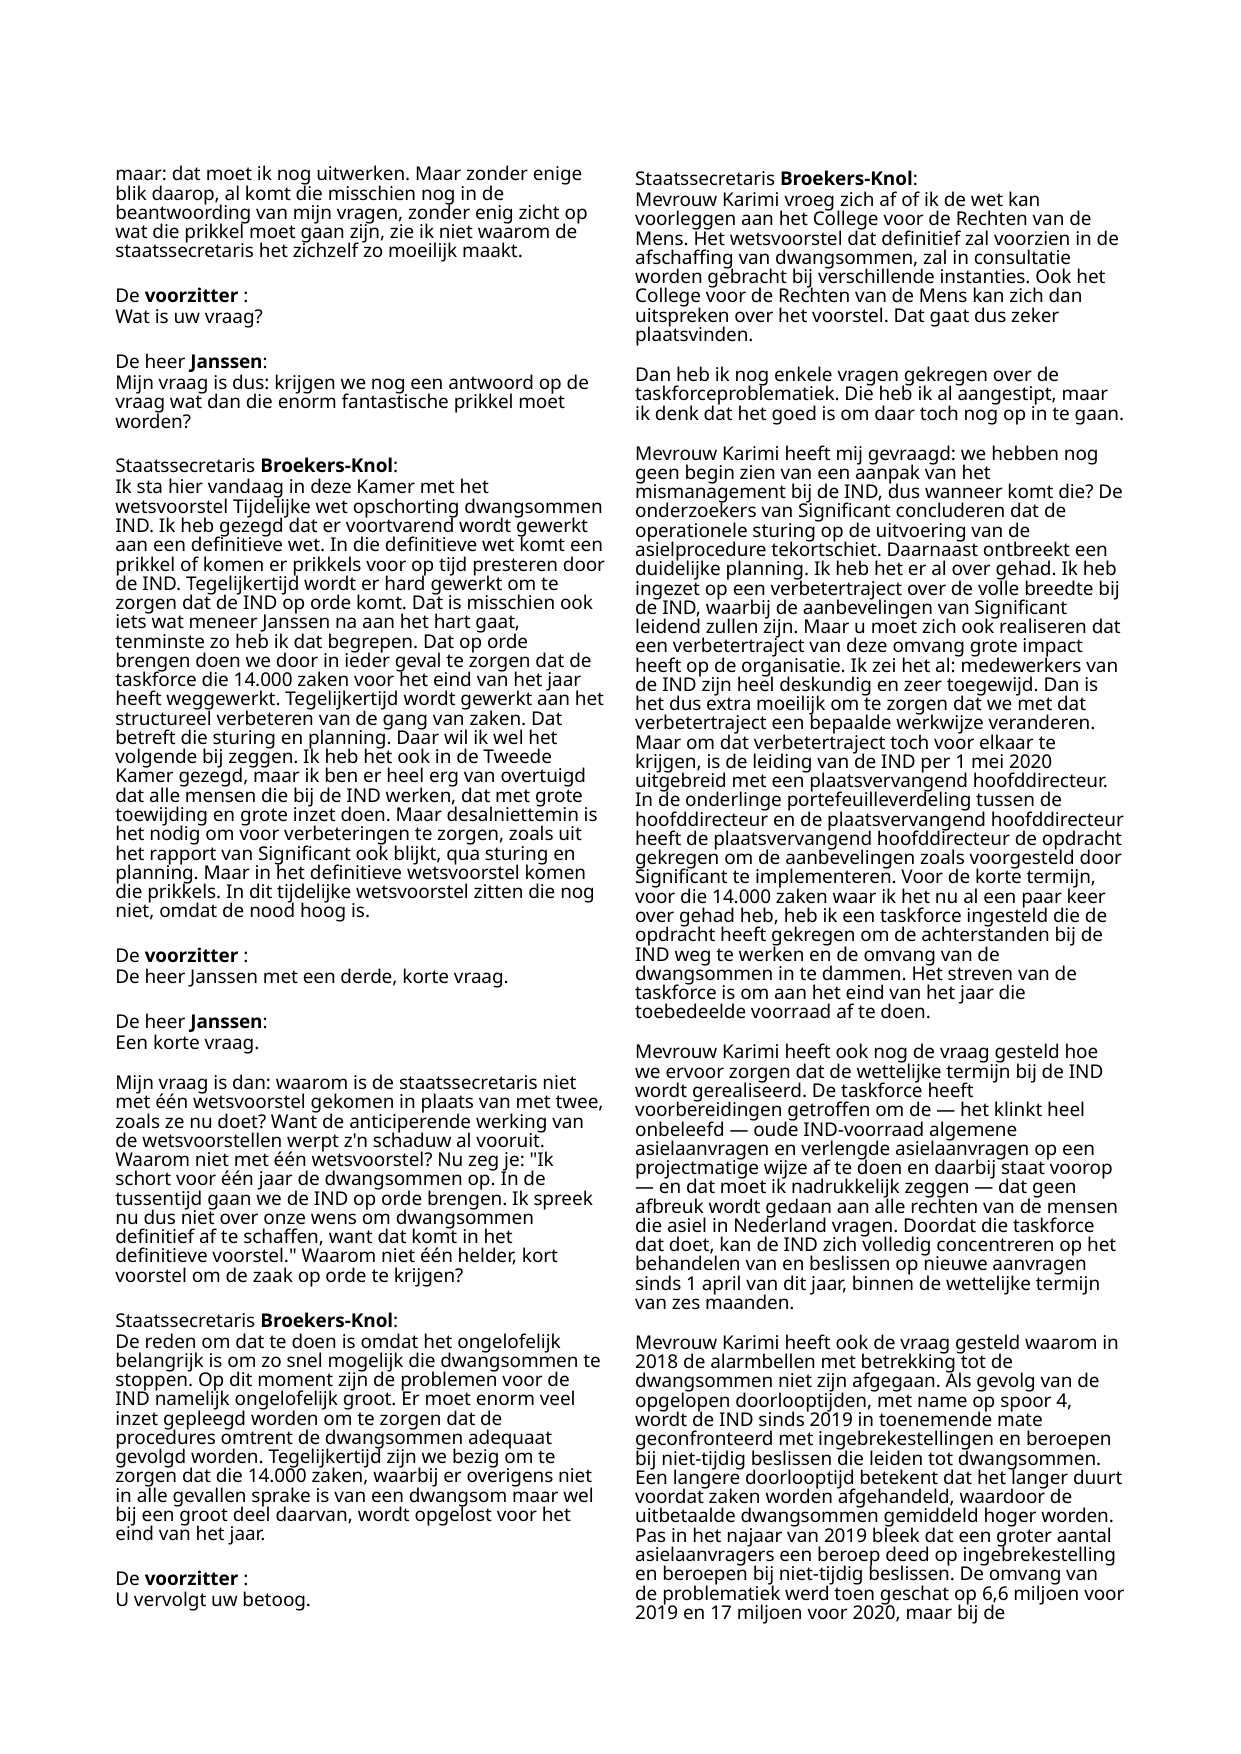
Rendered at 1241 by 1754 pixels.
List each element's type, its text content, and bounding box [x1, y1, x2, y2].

text De voorzitter : [115, 1565, 605, 1591]
text Ik sta hier vandaag in deze Kamer met het wetsvoorstel Tijdelijke wet opschorting dwangsommen IND. Ik heb gezegd dat er voortvarend wordt gewerkt aan een definitieve wet. In die definitieve wet komt een prikkel of komen er prikkels voor op tijd presteren door de IND. Tegelijkertijd wordt er hard gewerkt om te zorgen dat de IND op orde komt. Dat is misschien ook iets wat meneer Janssen na aan het hart gaat, tenminste zo heb ik dat begrepen. Dat op orde brengen doen we door in ieder geval te zorgen dat de taskforce die 14.000 zaken voor het eind van het jaar heeft weggewerkt. Tegelijkertijd wordt gewerkt aan het structureel verbeteren van de gang van zaken. Dat betreft die sturing en planning. Daar wil ik wel het volgende bij zeggen. Ik heb het ook in de Tweede Kamer gezegd, maar ik ben er heel erg van overtuigd dat alle mensen die bij de IND werken, dat met grote toewijding en grote inzet doen. Maar desalniettemin is het nodig om voor verbeteringen te zorgen, zoals uit het rapport van Significant ook blijkt, qua sturing en planning. Maar in het definitieve wetsvoorstel komen die prikkels. In dit tijdelijke wetsvoorstel zitten die nog niet, omdat de nood hoog is. [115, 478, 605, 922]
text Mijn vraag is dan: waarom is de staatssecretaris niet met één wetsvoorstel gekomen in plaats van met twee, zoals ze nu doet? Want de anticiperende werking van de wetsvoorstellen werpt z'n schaduw al vooruit. Waarom niet met één wetsvoorstel? Nu zeg je: "Ik schort voor één jaar de dwangsommen op. In de tussentijd gaan we de IND op orde brengen. Ik spreek nu dus niet over onze wens om dwangsommen definitief af te schaffen, want dat komt in het definitieve voorstel." Waarom niet één helder, kort voorstel om de zaak op orde te krijgen? [115, 1074, 605, 1286]
text Een korte vraag. [115, 1034, 605, 1053]
text De heer Janssen met een derde, korte vraag. [115, 968, 605, 987]
text Mevrouw Karimi vroeg zich af of ik de wet kan voorleggen aan het College voor de Rechten van de Mens. Het wetsvoorstel dat definitief zal voorzien in de afschaffing van dwangsommen, zal in consultatie worden gebracht bij verschillende instanties. Ook het College voor de Rechten van de Mens kan zich dan uitspreken over het voorstel. Dat gaat dus zeker plaatsvinden. [635, 191, 1125, 345]
text De voorzitter : [115, 282, 605, 308]
text Mevrouw Karimi heeft ook de vraag gesteld waarom in 2018 de alarmbellen met betrekking tot de dwangsommen niet zijn afgegaan. Als gevolg van de opgelopen doorlooptijden, met name op spoor 4, wordt de IND sinds 2019 in toenemende mate geconfronteerd met ingebrekestellingen en beroepen bij niet-tijdig beslissen die leiden tot dwangsommen. Een langere doorlooptijd betekent dat het langer duurt voordat zaken worden afgehandeld, waardoor de uitbetaalde dwangsommen gemiddeld hoger worden. Pas in het najaar van 2019 bleek dat een groter aantal asielaanvragers een beroep deed op ingebrekestelling en beroepen bij niet-tijdig beslissen. De omvang van de problematiek werd toen geschat op 6,6 miljoen voor 2019 en 17 miljoen voor 2020, maar bij de [635, 1334, 1125, 1623]
text De voorzitter : [115, 942, 605, 968]
text Dan heb ik nog enkele vragen gekregen over de taskforceproblematiek. Die heb ik al aangestipt, maar ik denk dat het goed is om daar toch nog op in te gaan. [635, 366, 1125, 424]
text Mevrouw Karimi heeft ook nog de vraag gesteld hoe we ervoor zorgen dat de wettelijke termijn bij de IND wordt gerealiseerd. De taskforce heeft voorbereidingen getroffen om de — het klinkt heel onbeleefd — oude IND-voorraad algemene asielaanvragen en verlengde asielaanvragen op een projectmatige wijze af te doen en daarbij staat voorop — en dat moet ik nadrukkelijk zeggen — dat geen afbreuk wordt gedaan aan alle rechten van de mensen die asiel in Nederland vragen. Doordat die taskforce dat doet, kan de IND zich volledig concentreren op het behandelen van en beslissen op nieuwe aanvragen sinds 1 april van dit jaar, binnen de wettelijke termijn van zes maanden. [635, 1043, 1125, 1313]
text maar: dat moet ik nog uitwerken. Maar zonder enige blik daarop, al komt die misschien nog in de beantwoording van mijn vragen, zonder enig zicht op wat die prikkel moet gaan zijn, zie ik niet waarom de staatssecretaris het zichzelf zo moeilijk maakt. [115, 165, 605, 262]
text Mijn vraag is dus: krijgen we nog een antwoord op de vraag wat dan die enorm fantastische prikkel moet worden? [115, 374, 605, 432]
text Staatssecretaris Broekers-Knol: [635, 165, 1125, 191]
text De reden om dat te doen is omdat het ongelofelijk belangrijk is om zo snel mogelijk die dwangsommen te stoppen. Op dit moment zijn de problemen voor de IND namelijk ongelofelijk groot. Er moet enorm veel inzet gepleegd worden om te zorgen dat de procedures omtrent de dwangsommen adequaat gevolgd worden. Tegelijkertijd zijn we bezig om te zorgen dat die 14.000 zaken, waarbij er overigens niet in alle gevallen sprake is van een dwangsom maar wel bij een groot deel daarvan, wordt opgelost voor het eind van het jaar. [115, 1333, 605, 1544]
text Staatssecretaris Broekers-Knol: [115, 1307, 605, 1333]
text U vervolgt uw betoog. [115, 1591, 605, 1610]
text Wat is uw vraag? [115, 308, 605, 327]
text Mevrouw Karimi heeft mij gevraagd: we hebben nog geen begin zien van een aanpak van het mismanagement bij de IND, dus wanneer komt die? De onderzoekers van Significant concluderen dat de operationele sturing op de uitvoering van de asielprocedure tekortschiet. Daarnaast ontbreekt een duidelijke planning. Ik heb het er al over gehad. Ik heb ingezet op een verbetertraject over de volle breedte bij de IND, waarbij de aanbevelingen van Significant leidend zullen zijn. Maar u moet zich ook realiseren dat een verbetertraject van deze omvang grote impact heeft op de organisatie. Ik zei het al: medewerkers van de IND zijn heel deskundig en zeer toegewijd. Dan is het dus extra moeilijk om te zorgen dat we met dat verbetertraject een bepaalde werkwijze veranderen. Maar om dat verbetertraject toch voor elkaar te krijgen, is de leiding van de IND per 1 mei 2020 uitgebreid met een plaatsvervangend hoofddirecteur. In de onderlinge portefeuilleverdeling tussen de hoofddirecteur en de plaatsvervangend hoofddirecteur heeft de plaatsvervangend hoofddirecteur de opdracht gekregen om de aanbevelingen zoals voorgesteld door Significant te implementeren. Voor de korte termijn, voor die 14.000 zaken waar ik het nu al een paar keer over gehad heb, heb ik een taskforce ingesteld die de opdracht heeft gekregen om de achterstanden bij de IND weg te werken en de omvang van de dwangsommen in te dammen. Het streven van de taskforce is om aan het eind van het jaar die toebedeelde voorraad af te doen. [635, 444, 1125, 1023]
text De heer Janssen: [115, 348, 605, 374]
text Staatssecretaris Broekers-Knol: [115, 453, 605, 478]
text De heer Janssen: [115, 1008, 605, 1034]
